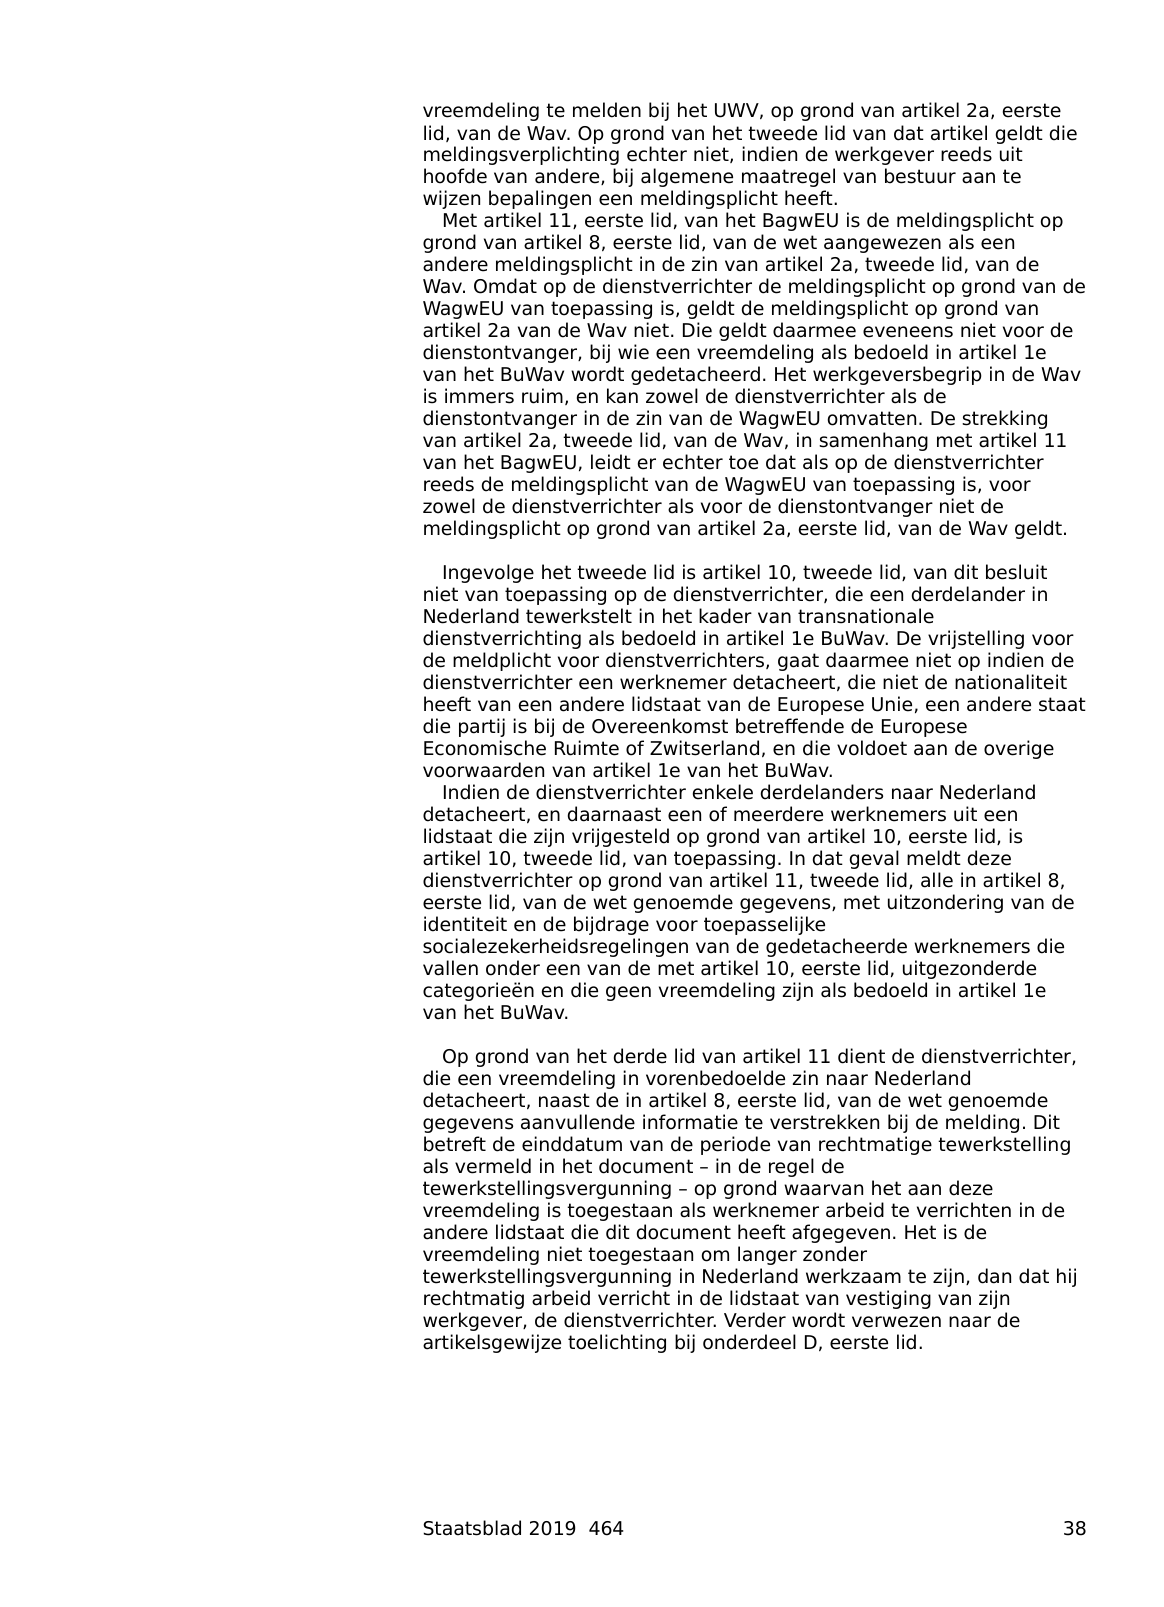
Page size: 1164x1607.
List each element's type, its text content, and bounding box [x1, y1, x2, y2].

text Op grond van het derde lid van artikel 11 dient de dienstverrichter, die een vreemdeling in vorenbedoelde zin naar Nederland detacheert, naast de in artikel 8, eerste lid, van de wet genoemde gegevens aanvullende informatie te verstrekken bij de melding. Dit betreft de einddatum van de periode van rechtmatige tewerkstelling als vermeld in het document – in de regel de tewerkstellingsvergunning – op grond waarvan het aan deze vreemdeling is toegestaan als werknemer arbeid te verrichten in de andere lidstaat die dit document heeft afgegeven. Het is de vreemdeling niet toegestaan om langer zonder tewerkstellingsvergunning in Nederland werkzaam te zijn, dan dat hij rechtmatig arbeid verricht in de lidstaat van vestiging van zijn werkgever, de dienstverrichter. Verder wordt verwezen naar de artikelsgewijze toelichting bij onderdeel D, eerste lid. [422, 1046, 1087, 1354]
text Indien de dienstverrichter enkele derdelanders naar Nederland detacheert, en daarnaast een of meerdere werknemers uit een lidstaat die zijn vrijgesteld op grond van artikel 10, eerste lid, is artikel 10, tweede lid, van toepassing. In dat geval meldt deze dienstverrichter op grond van artikel 11, tweede lid, alle in artikel 8, eerste lid, van de wet genoemde gegevens, met uitzondering van de identiteit en de bijdrage voor toepasselijke socialezekerheidsregelingen van de gedetacheerde werknemers die vallen onder een van de met artikel 10, eerste lid, uitgezonderde categorieën en die geen vreemdeling zijn als bedoeld in artikel 1e van het BuWav. [422, 782, 1087, 1024]
text Ingevolge het tweede lid is artikel 10, tweede lid, van dit besluit niet van toepassing op de dienstverrichter, die een derdelander in Nederland tewerkstelt in het kader van transnationale dienstverrichting als bedoeld in artikel 1e BuWav. De vrijstelling voor de meldplicht voor dienstverrichters, gaat daarmee niet op indien de dienstverrichter een werknemer detacheert, die niet de nationaliteit heeft van een andere lidstaat van de Europese Unie, een andere staat die partij is bij de Overeenkomst betreffende de Europese Economische Ruimte of Zwitserland, en die voldoet aan de overige voorwaarden van artikel 1e van het BuWav. [422, 562, 1087, 782]
text vreemdeling te melden bij het UWV, op grond van artikel 2a, eerste lid, van de Wav. Op grond van het tweede lid van dat artikel geldt die meldingsverplichting echter niet, indien de werkgever reeds uit hoofde van andere, bij algemene maatregel van bestuur aan te wijzen bepalingen een meldingsplicht heeft. [422, 100, 1087, 210]
text Met artikel 11, eerste lid, van het BagwEU is de meldingsplicht op grond van artikel 8, eerste lid, van de wet aangewezen als een andere meldingsplicht in de zin van artikel 2a, tweede lid, van de Wav. Omdat op de dienstverrichter de meldingsplicht op grond van de WagwEU van toepassing is, geldt de meldingsplicht op grond van artikel 2a van de Wav niet. Die geldt daarmee eveneens niet voor de dienstontvanger, bij wie een vreemdeling als bedoeld in artikel 1e van het BuWav wordt gedetacheerd. Het werkgeversbegrip in de Wav is immers ruim, en kan zowel de dienstverrichter als de dienstontvanger in de zin van de WagwEU omvatten. De strekking van artikel 2a, tweede lid, van de Wav, in samenhang met artikel 11 van het BagwEU, leidt er echter toe dat als op de dienstverrichter reeds de meldingsplicht van de WagwEU van toepassing is, voor zowel de dienstverrichter als voor de dienstontvanger niet de meldingsplicht op grond van artikel 2a, eerste lid, van de Wav geldt. [422, 210, 1087, 540]
